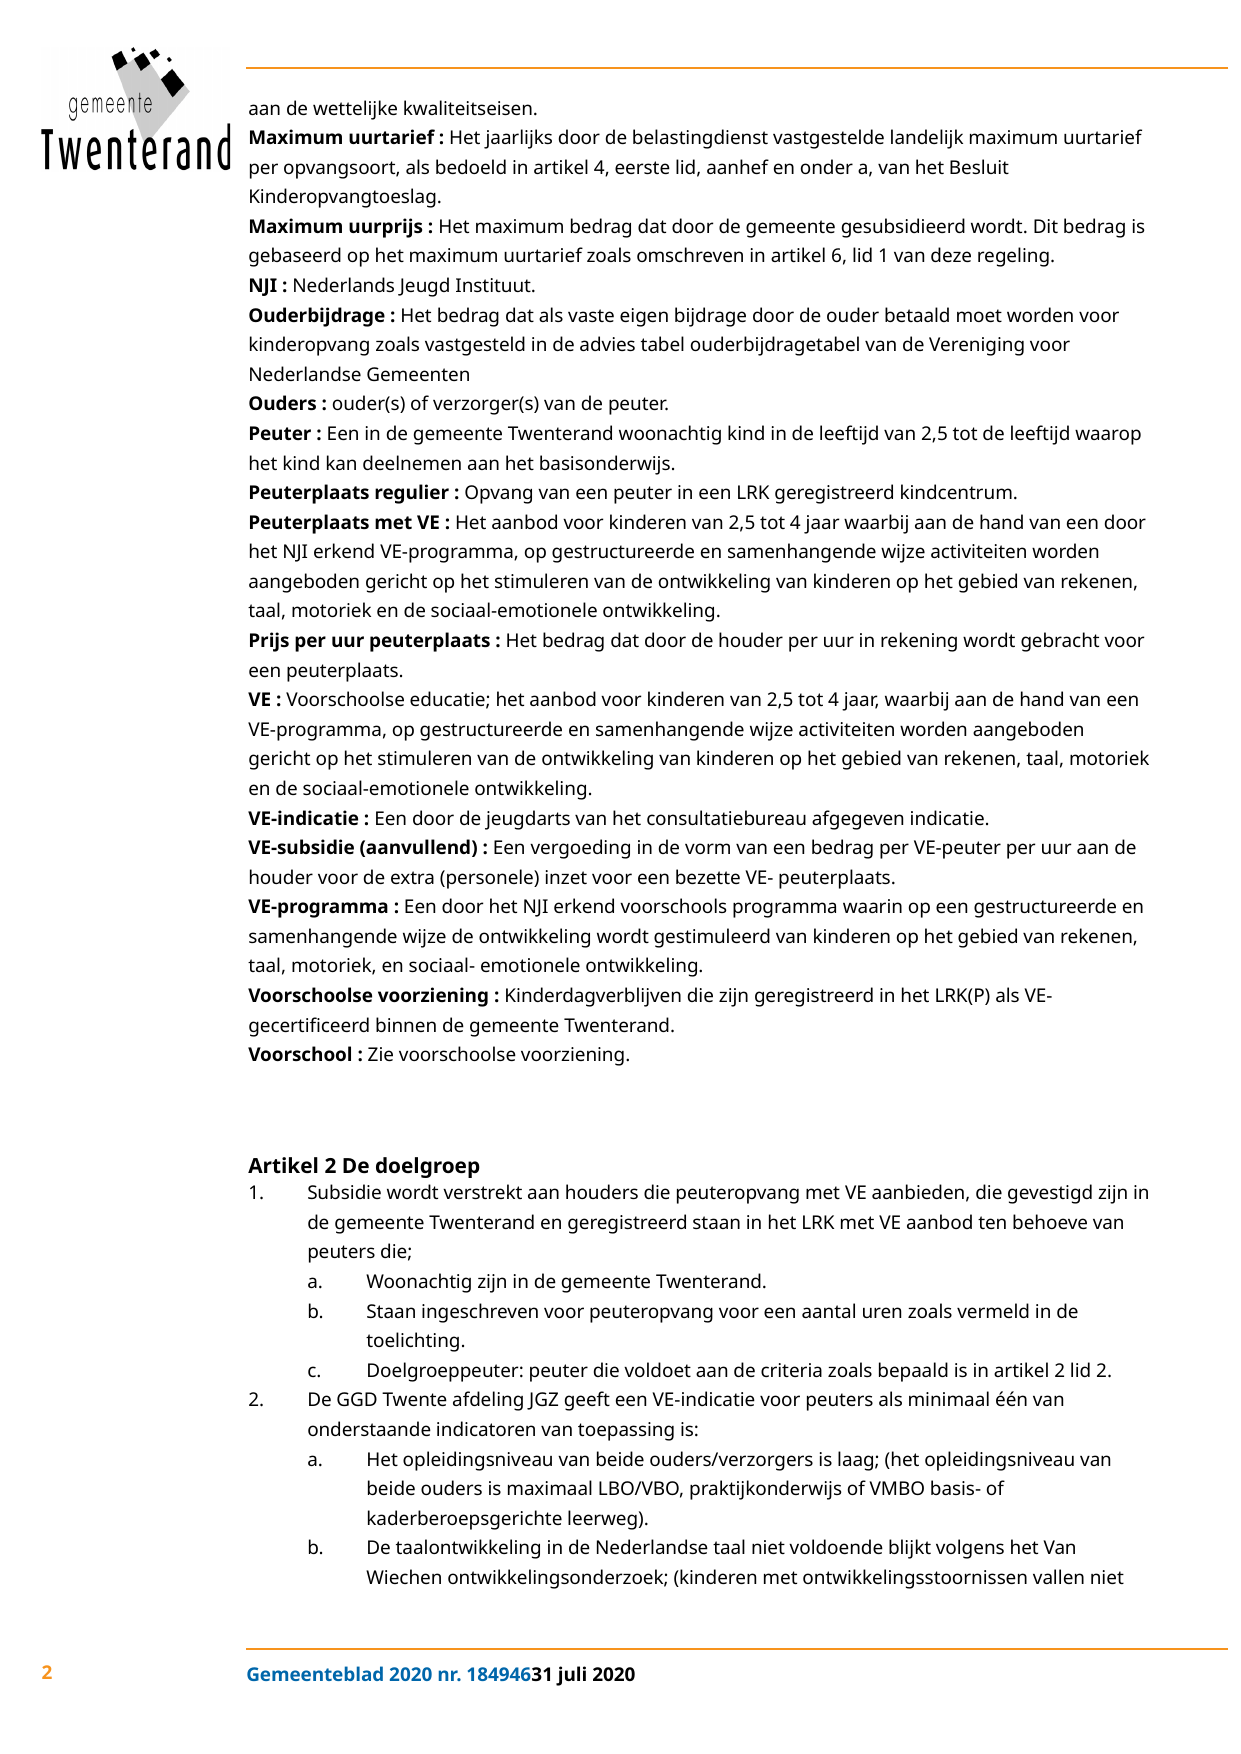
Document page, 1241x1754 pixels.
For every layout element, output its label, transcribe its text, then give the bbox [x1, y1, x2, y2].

picture [41, 47, 231, 172]
list Doelgroeppeuter: peuter die voldoet aan de criteria zoals bepaald is in artikel 2 lid 2. [307, 1357, 1152, 1383]
text Ouders : ouder(s) of verzorger(s) van de peuter. [248, 391, 1152, 416]
list Subsidie wordt verstrekt aan houders die peuteropvang met VE aanbieden, die gevestigd zijn in de gemeente Twenterand en geregistreerd staan in het LRK met VE aanbod ten behoeve van peuters die; [248, 1179, 1152, 1264]
text Maximum uurprijs : Het maximum bedrag dat door de gemeente gesubsidieerd wordt. Dit bedrag is gebaseerd op het maximum uurtarief zoals omschreven in artikel 6, lid 1 van deze regeling. [248, 213, 1152, 268]
text Ouderbijdrage : Het bedrag dat als vaste eigen bijdrage door de ouder betaald moet worden voor kinderopvang zoals vastgesteld in de advies tabel ouderbijdragetabel van de Vereniging voor Nederlandse Gemeenten [248, 302, 1152, 387]
text aan de wettelijke kwaliteitseisen. [248, 95, 1152, 121]
list Woonachtig zijn in de gemeente Twenterand. [307, 1268, 1152, 1294]
list De GGD Twente afdeling JGZ geeft een VE-indicatie voor peuters als minimaal één van onderstaande indicatoren van toepassing is: [248, 1387, 1152, 1442]
list Het opleidingsniveau van beide ouders/verzorgers is laag; (het opleidingsniveau van beide ouders is maximaal LBO/VBO, praktijkonderwijs of VMBO basis- of kaderberoepsgerichte leerweg). [307, 1446, 1152, 1531]
list Staan ingeschreven voor peuteropvang voor een aantal uren zoals vermeld in de toelichting. [307, 1298, 1152, 1353]
text Voorschoolse voorziening : Kinderdagverblijven die zijn geregistreerd in het LRK(P) als VE-gecertificeerd binnen de gemeente Twenterand. [248, 982, 1152, 1038]
text Peuter : Een in de gemeente Twenterand woonachtig kind in de leeftijd van 2,5 tot de leeftijd waarop het kind kan deelnemen aan het basisonderwijs. [248, 420, 1152, 476]
text Peuterplaats regulier : Opvang van een peuter in een LRK geregistreerd kindcentrum. [248, 479, 1152, 505]
text VE-indicatie : Een door de jeugdarts van het consultatiebureau afgegeven indicatie. [248, 805, 1152, 831]
text Maximum uurtarief : Het jaarlijks door de belastingdienst vastgestelde landelijk maximum uurtarief per opvangsoort, als bedoeld in artikel 4, eerste lid, aanhef en onder a, van het Besluit Kinderopvangtoeslag. [248, 124, 1152, 209]
list De taalontwikkeling in de Nederlandse taal niet voldoende blijkt volgens het Van Wiechen ontwikkelingsonderzoek; (kinderen met ontwikkelingsstoornissen vallen niet [307, 1534, 1152, 1590]
text VE-subsidie (aanvullend) : Een vergoeding in de vorm van een bedrag per VE-peuter per uur aan de houder voor de extra (personele) inzet voor een bezette VE- peuterplaats. [248, 834, 1152, 890]
text Artikel 2 De doelgroep [248, 1151, 1152, 1179]
text Voorschool : Zie voorschoolse voorziening. [248, 1041, 1152, 1067]
text Peuterplaats met VE : Het aanbod voor kinderen van 2,5 tot 4 jaar waarbij aan de hand van een door het NJI erkend VE-programma, op gestructureerde en samenhangende wijze activiteiten worden aangeboden gericht op het stimuleren van de ontwikkeling van kinderen op het gebied van rekenen, taal, motoriek en de sociaal-emotionele ontwikkeling. [248, 509, 1152, 623]
text NJI : Nederlands Jeugd Instituut. [248, 272, 1152, 298]
text VE-programma : Een door het NJI erkend voorschools programma waarin op een gestructureerde en samenhangende wijze de ontwikkeling wordt gestimuleerd van kinderen op het gebied van rekenen, taal, motoriek, en sociaal- emotionele ontwikkeling. [248, 893, 1152, 978]
text VE : Voorschoolse educatie; het aanbod voor kinderen van 2,5 tot 4 jaar, waarbij aan de hand van een VE-programma, op gestructureerde en samenhangende wijze activiteiten worden aangeboden gericht op het stimuleren van de ontwikkeling van kinderen op het gebied van rekenen, taal, motoriek en de sociaal-emotionele ontwikkeling. [248, 686, 1152, 801]
text Prijs per uur peuterplaats : Het bedrag dat door de houder per uur in rekening wordt gebracht voor een peuterplaats. [248, 627, 1152, 683]
